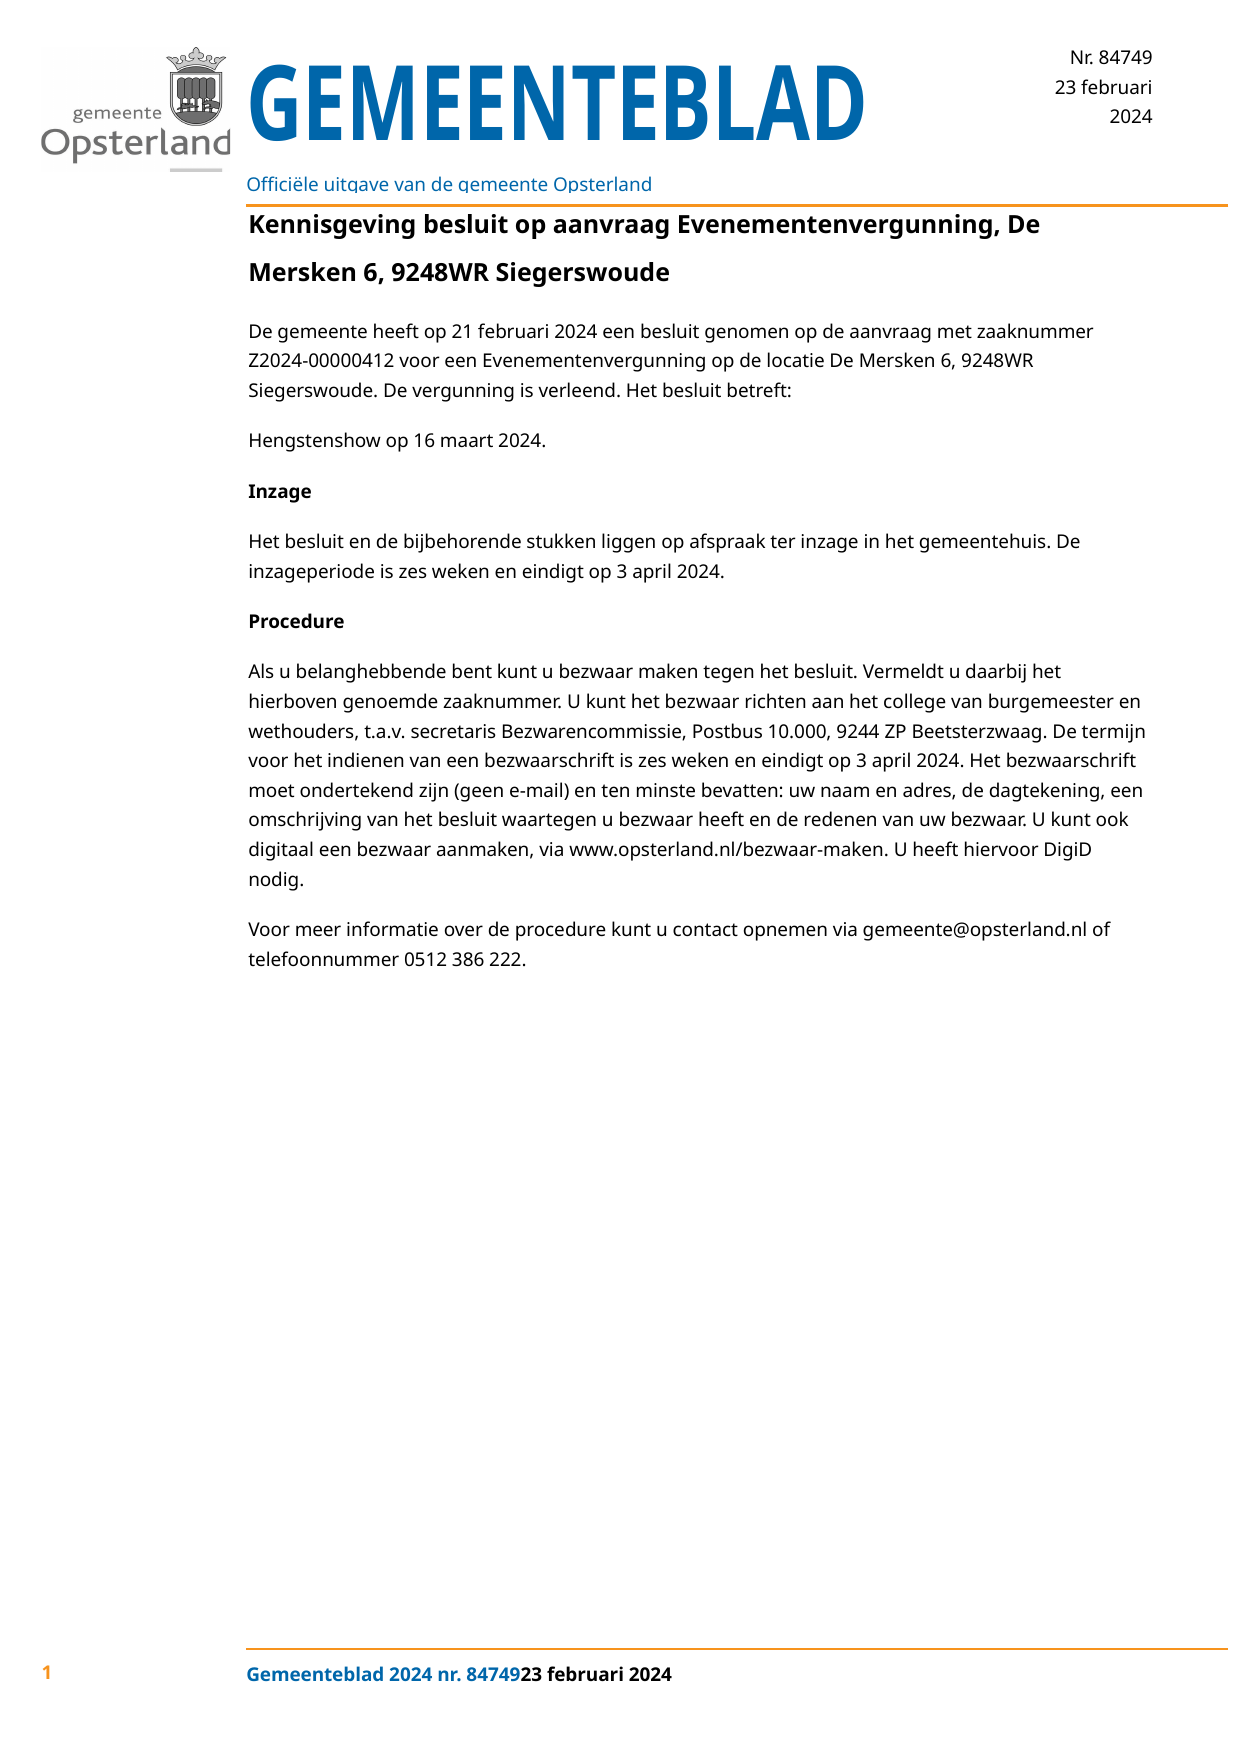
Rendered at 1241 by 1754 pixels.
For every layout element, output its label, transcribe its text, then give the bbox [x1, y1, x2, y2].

text De gemeente heeft op 21 februari 2024 een besluit genomen op de aanvraag met zaaknummer Z2024-00000412 voor een Evenementenvergunning op de locatie De Mersken 6, 9248WR Siegerswoude. De vergunning is verleend. Het besluit betreft: [248, 318, 1152, 403]
text Kennisgeving besluit op aanvraag Evenementenvergunning, De Mersken 6, 9248WR Siegerswoude [248, 207, 1152, 288]
text Hengstenshow op 16 maart 2024. [248, 427, 1152, 453]
text Inzage [248, 478, 1152, 504]
text Het besluit en de bijbehorende stukken liggen op afspraak ter inzage in het gemeentehuis. De inzageperiode is zes weken en eindigt op 3 april 2024. [248, 528, 1152, 584]
text Voor meer informatie over de procedure kunt u contact opnemen via gemeente@opsterland.nl of telefoonnummer 0512 386 222. [248, 916, 1152, 972]
picture [41, 47, 231, 172]
text Als u belanghebbende bent kunt u bezwaar maken tegen het besluit. Vermeldt u daarbij het hierboven genoemde zaaknummer. U kunt het bezwaar richten aan het college van burgemeester en wethouders, t.a.v. secretaris Bezwarencommissie, Postbus 10.000, 9244 ZP Beetsterzwaag. De termijn voor het indienen van een bezwaarschrift is zes weken en eindigt op 3 april 2024. Het bezwaarschrift moet ondertekend zijn (geen e-mail) en ten minste bevatten: uw naam en adres, de dagtekening, een omschrijving van het besluit waartegen u bezwaar heeft en de redenen van uw bezwaar. U kunt ook digitaal een bezwaar aanmaken, via www.opsterland.nl/bezwaar-maken. U heeft hiervoor DigiD nodig. [248, 659, 1152, 892]
text Procedure [248, 608, 1152, 634]
